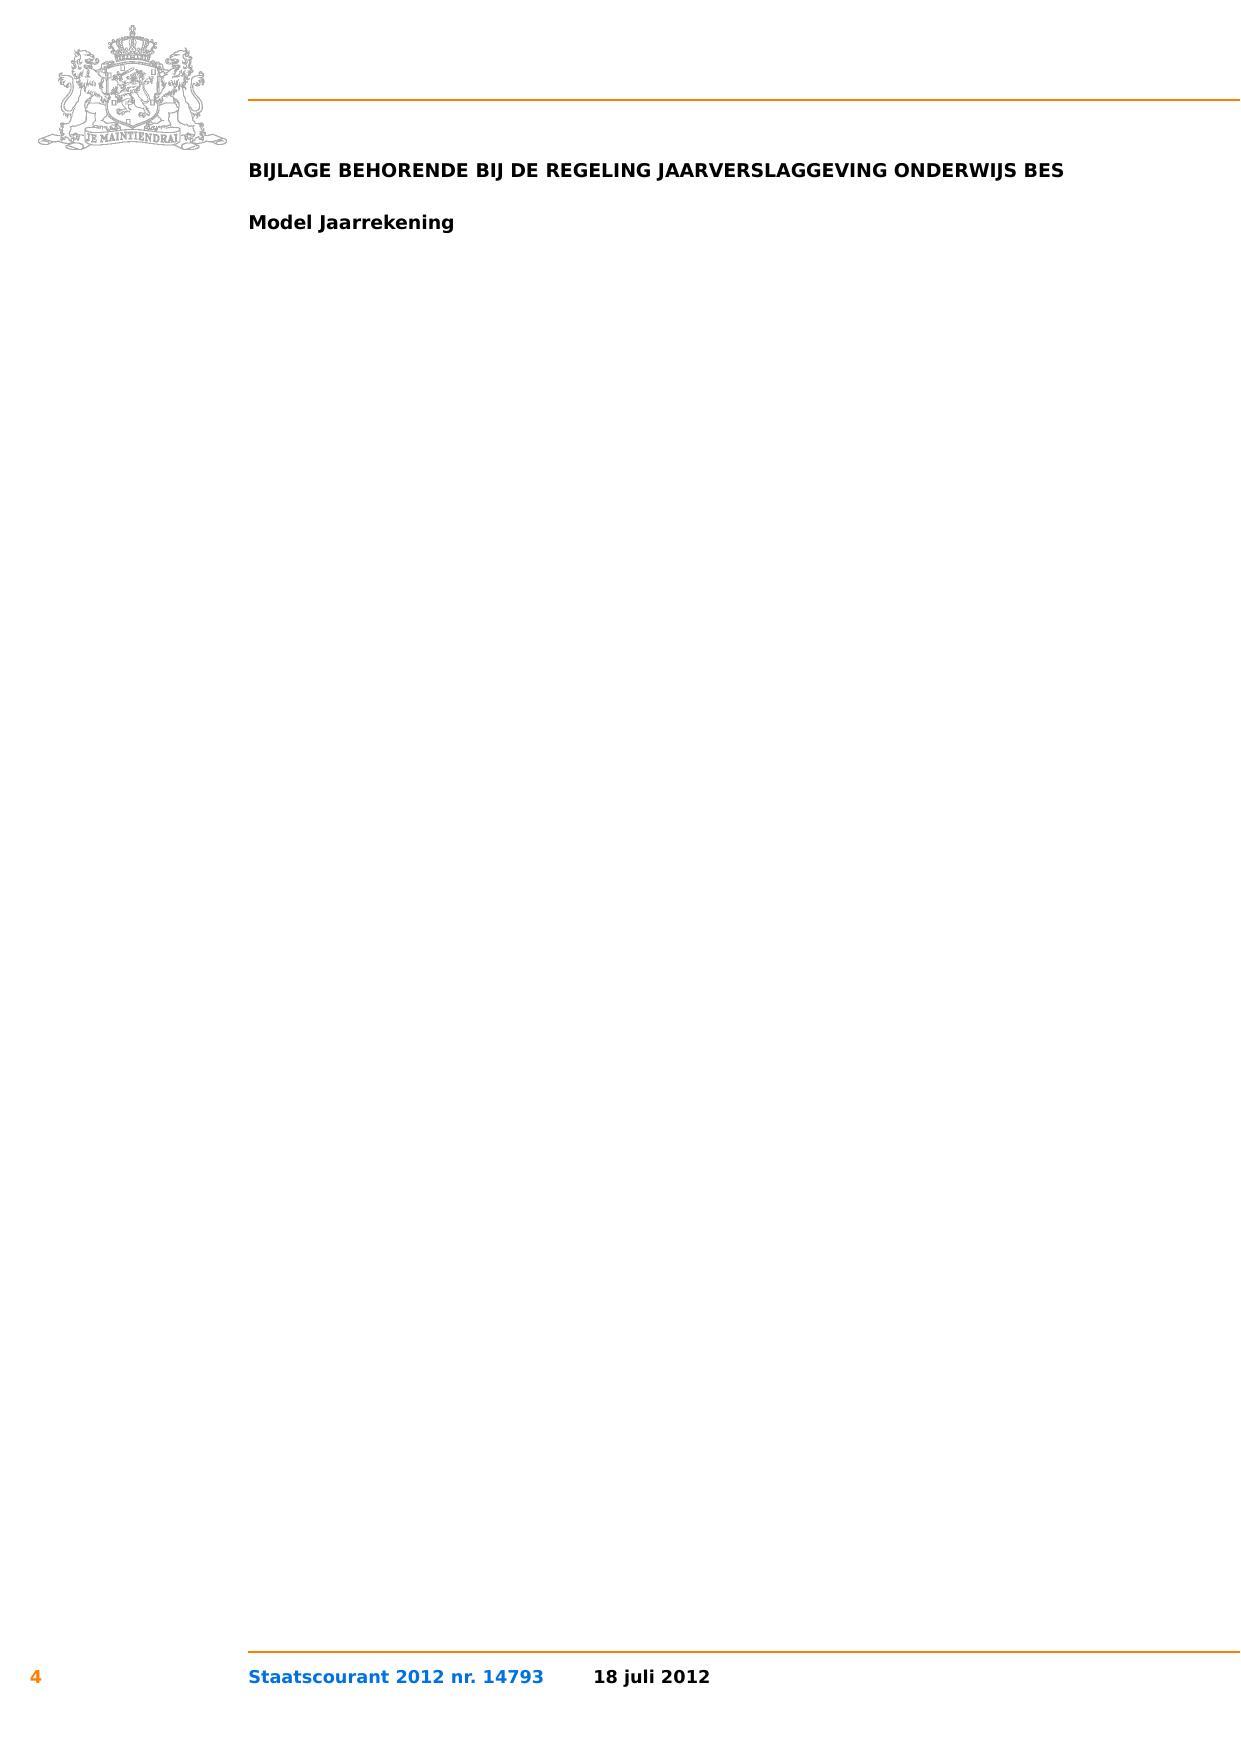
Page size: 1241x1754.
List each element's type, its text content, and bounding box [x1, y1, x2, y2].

subtitle BIJLAGE BEHORENDE BIJ DE REGELING JAARVERSLAGGEVING ONDERWIJS BES [248, 160, 1163, 182]
picture [38, 25, 227, 150]
subtitle Model Jaarrekening [248, 212, 1163, 234]
